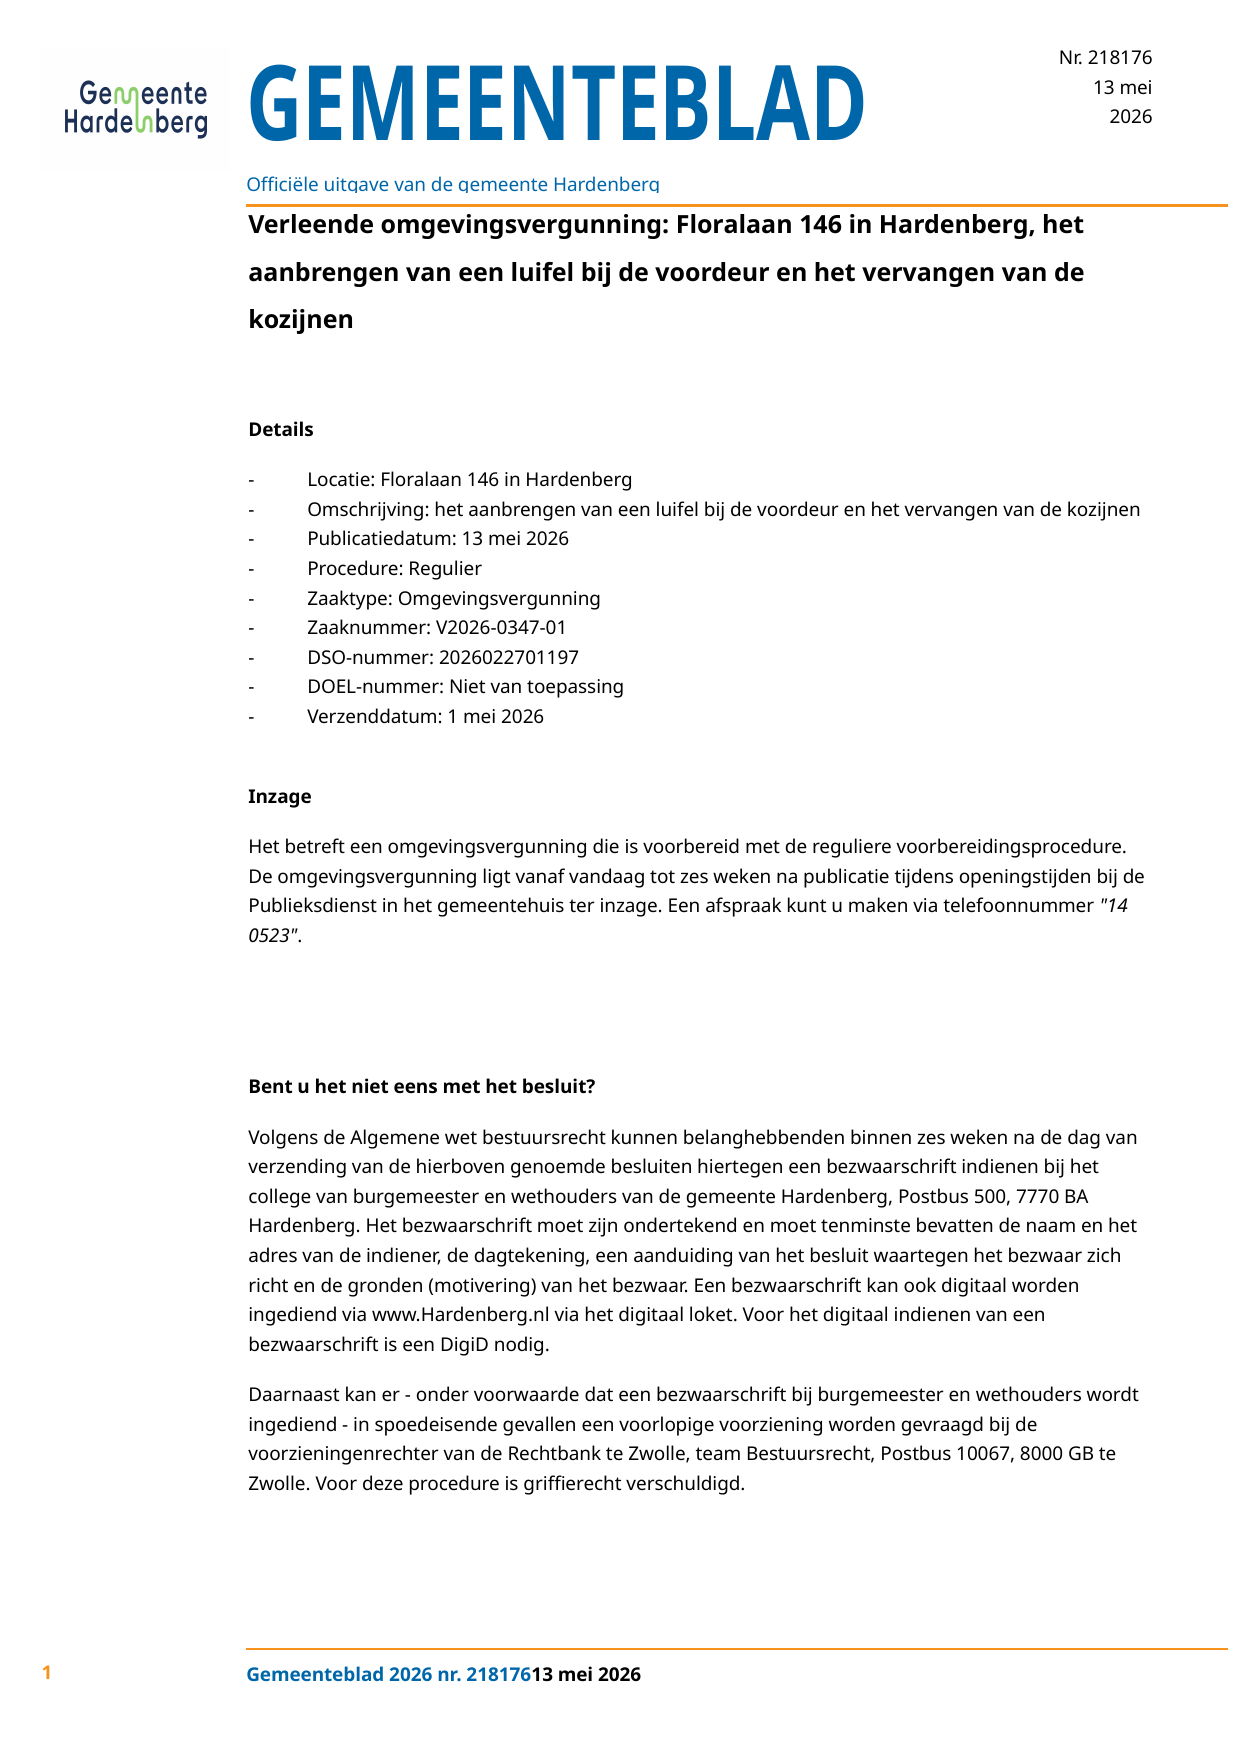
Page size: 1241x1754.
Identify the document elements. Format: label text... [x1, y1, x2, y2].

text Het betreft een omgevingsvergunning die is voorbereid met de reguliere voorbereidingsprocedure. De omgevingsvergunning ligt vanaf vandaag tot zes weken na publicatie tijdens openingstijden bij de Publieksdienst in het gemeentehuis ter inzage. Een afspraak kunt u maken via telefoonnummer "14 0523". [248, 833, 1152, 948]
text Inzage [248, 783, 1152, 809]
list Zaaktype: Omgevingsvergunning [248, 585, 1152, 610]
text Volgens de Algemene wet bestuursrecht kunnen belanghebbenden binnen zes weken na de dag van verzending van de hierboven genoemde besluiten hiertegen een bezwaarschrift indienen bij het college van burgemeester en wethouders van de gemeente Hardenberg, Postbus 500, 7770 BA Hardenberg. Het bezwaarschrift moet zijn ondertekend en moet tenminste bevatten de naam en het adres van de indiener, de dagtekening, een aanduiding van het besluit waartegen het bezwaar zich richt en de gronden (motivering) van het bezwaar. Een bezwaarschrift kan ook digitaal worden ingediend via www.Hardenberg.nl via het digitaal loket. Voor het digitaal indienen van een bezwaarschrift is een DigiD nodig. [248, 1124, 1152, 1357]
text Bent u het niet eens met het besluit? [248, 1073, 1152, 1099]
text Details [248, 416, 1152, 442]
picture [41, 47, 231, 172]
list Publicatiedatum: 13 mei 2026 [248, 526, 1152, 551]
list Omschrijving: het aanbrengen van een luifel bij de voordeur en het vervangen van de kozijnen [248, 496, 1152, 522]
list Locatie: Floralaan 146 in Hardenberg [248, 466, 1152, 492]
list Verzenddatum: 1 mei 2026 [248, 703, 1152, 729]
list DSO-nummer: 2026022701197 [248, 644, 1152, 669]
list DOEL-nummer: Niet van toepassing [248, 673, 1152, 699]
list Zaaknummer: V2026-0347-01 [248, 614, 1152, 640]
text Verleende omgevingsvergunning: Floralaan 146 in Hardenberg, het aanbrengen van een luifel bij de voordeur en het vervangen van de kozijnen [248, 207, 1152, 336]
text Daarnaast kan er - onder voorwaarde dat een bezwaarschrift bij burgemeester en wethouders wordt ingediend - in spoedeisende gevallen een voorlopige voorziening worden gevraagd bij de voorzieningenrechter van de Rechtbank te Zwolle, team Bestuursrecht, Postbus 10067, 8000 GB te Zwolle. Voor deze procedure is griffierecht verschuldigd. [248, 1381, 1152, 1496]
list Procedure: Regulier [248, 555, 1152, 581]
